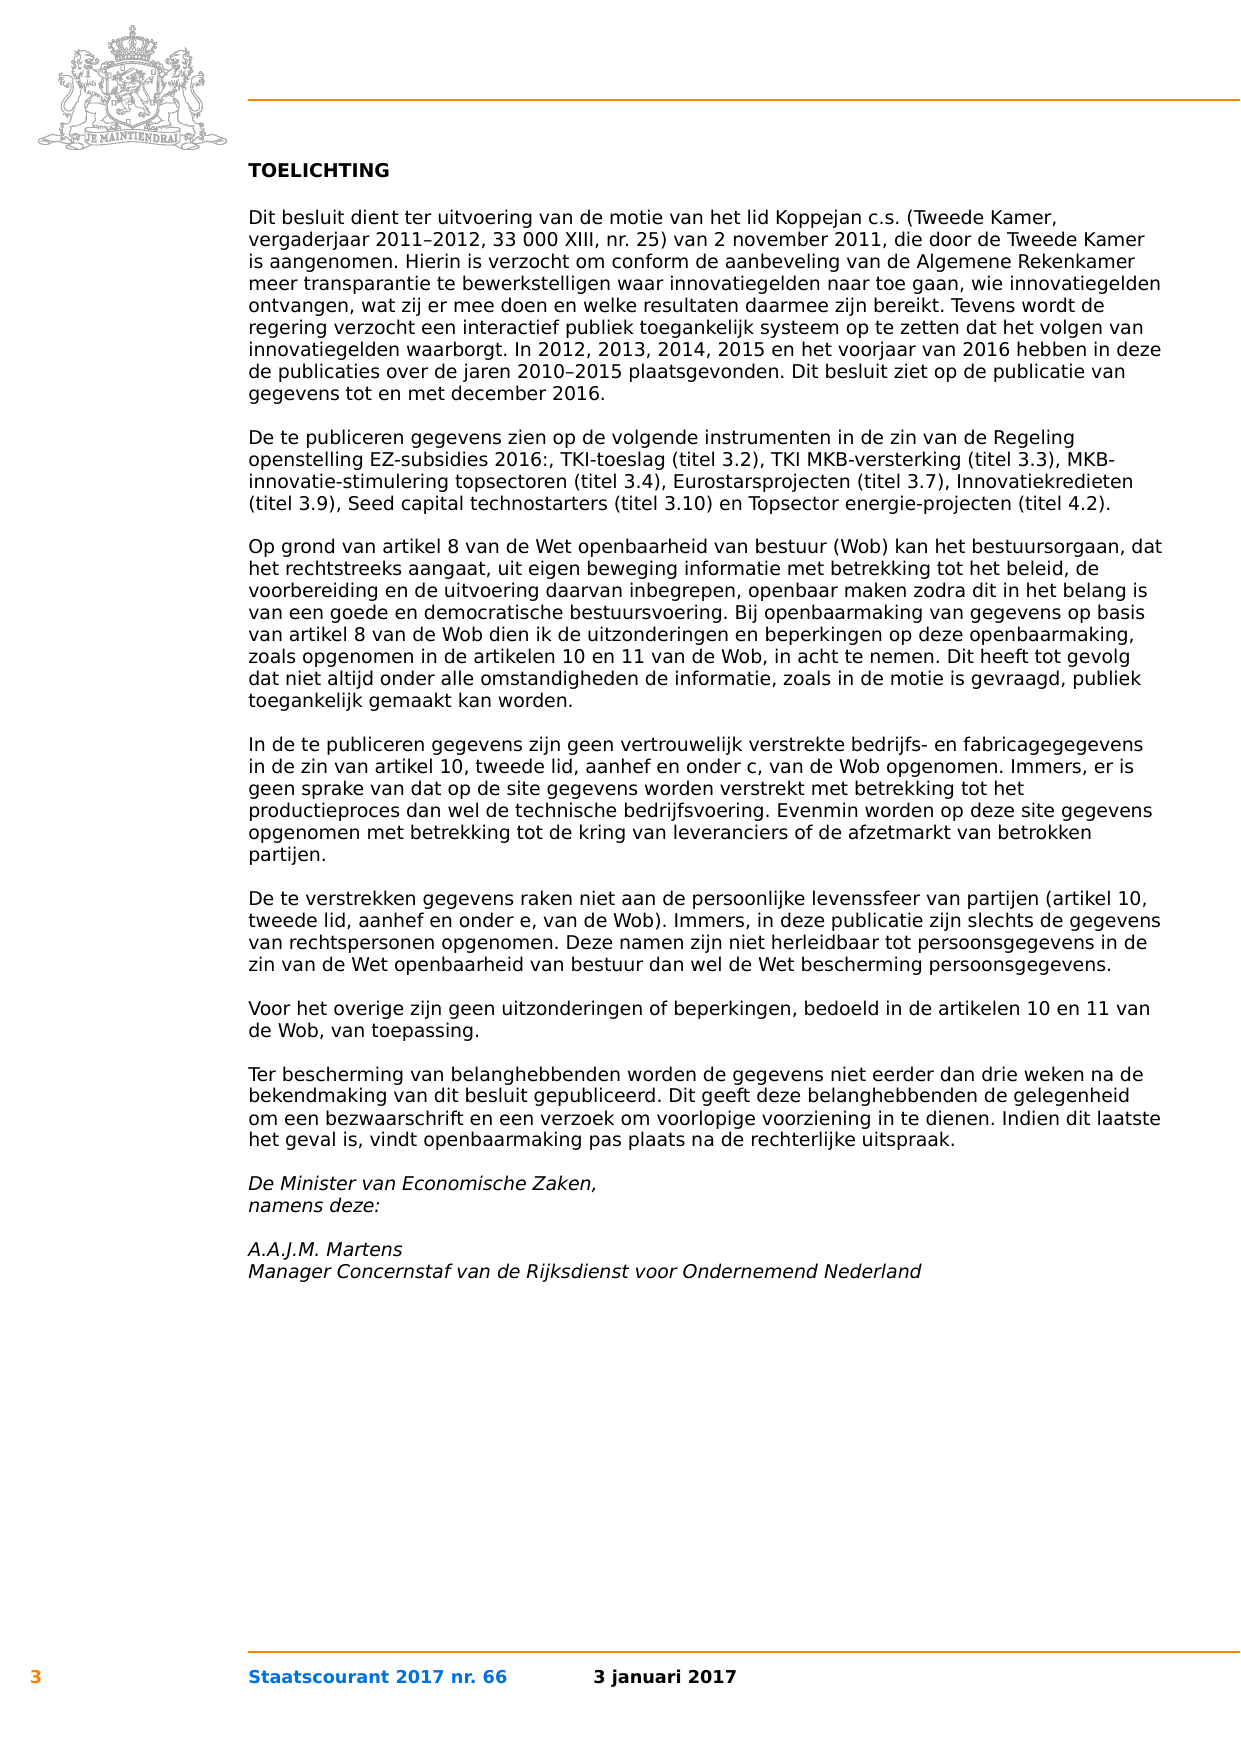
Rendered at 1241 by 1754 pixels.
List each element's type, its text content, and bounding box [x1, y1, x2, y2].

text De te publiceren gegevens zien op de volgende instrumenten in de zin van de Regeling openstelling EZ-subsidies 2016:, TKI-toeslag (titel 3.2), TKI MKB-versterking (titel 3.3), MKB-innovatie-stimulering topsectoren (titel 3.4), Eurostarsprojecten (titel 3.7), Innovatiekredieten (titel 3.9), Seed capital technostarters (titel 3.10) en Topsector energie-projecten (titel 4.2). [248, 427, 1163, 514]
text Ter bescherming van belanghebbenden worden de gegevens niet eerder dan drie weken na de bekendmaking van dit besluit gepubliceerd. Dit geeft deze belanghebbenden de gelegenheid om een bezwaarschrift en een verzoek om voorlopige voorziening in te dienen. Indien dit laatste het geval is, vindt openbaarmaking pas plaats na de rechterlijke uitspraak. [248, 1063, 1163, 1151]
subtitle TOELICHTING [248, 160, 1163, 182]
text Dit besluit dient ter uitvoering van de motie van het lid Koppejan c.s. (Tweede Kamer, vergaderjaar 2011–2012, 33 000 XIII, nr. 25) van 2 november 2011, die door de Tweede Kamer is aangenomen. Hierin is verzocht om conform de aanbeveling van de Algemene Rekenkamer meer transparantie te bewerkstelligen waar innovatiegelden naar toe gaan, wie innovatiegelden ontvangen, wat zij er mee doen en welke resultaten daarmee zijn bereikt. Tevens wordt de regering verzocht een interactief publiek toegankelijk systeem op te zetten dat het volgen van innovatiegelden waarborgt. In 2012, 2013, 2014, 2015 en het voorjaar van 2016 hebben in deze de publicaties over de jaren 2010–2015 plaatsgevonden. Dit besluit ziet op de publicatie van gegevens tot en met december 2016. [248, 207, 1163, 405]
text Voor het overige zijn geen uitzonderingen of beperkingen, bedoeld in de artikelen 10 en 11 van de Wob, van toepassing. [248, 998, 1163, 1042]
text Op grond van artikel 8 van de Wet openbaarheid van bestuur (Wob) kan het bestuursorgaan, dat het rechtstreeks aangaat, uit eigen beweging informatie met betrekking tot het beleid, de voorbereiding en de uitvoering daarvan inbegrepen, openbaar maken zodra dit in het belang is van een goede en democratische bestuursvoering. Bij openbaarmaking van gegevens op basis van artikel 8 van de Wob dien ik de uitzonderingen en beperkingen op deze openbaarmaking, zoals opgenomen in de artikelen 10 en 11 van de Wob, in acht te nemen. Dit heeft tot gevolg dat niet altijd onder alle omstandigheden de informatie, zoals in de motie is gevraagd, publiek toegankelijk gemaakt kan worden. [248, 536, 1163, 712]
text De Minister van Economische Zaken, namens deze: A.A.J.M. Martens Manager Concernstaf van de Rijksdienst voor Ondernemend Nederland [248, 1173, 1163, 1283]
text In de te publiceren gegevens zijn geen vertrouwelijk verstrekte bedrijfs- en fabricagegegevens in de zin van artikel 10, tweede lid, aanhef en onder c, van de Wob opgenomen. Immers, er is geen sprake van dat op de site gegevens worden verstrekt met betrekking tot het productieproces dan wel de technische bedrijfsvoering. Evenmin worden op deze site gegevens opgenomen met betrekking tot de kring van leveranciers of de afzetmarkt van betrokken partijen. [248, 734, 1163, 866]
picture [38, 25, 227, 150]
text De te verstrekken gegevens raken niet aan de persoonlijke levenssfeer van partijen (artikel 10, tweede lid, aanhef en onder e, van de Wob). Immers, in deze publicatie zijn slechts de gegevens van rechtspersonen opgenomen. Deze namen zijn niet herleidbaar tot persoonsgegevens in de zin van de Wet openbaarheid van bestuur dan wel de Wet bescherming persoonsgegevens. [248, 888, 1163, 976]
